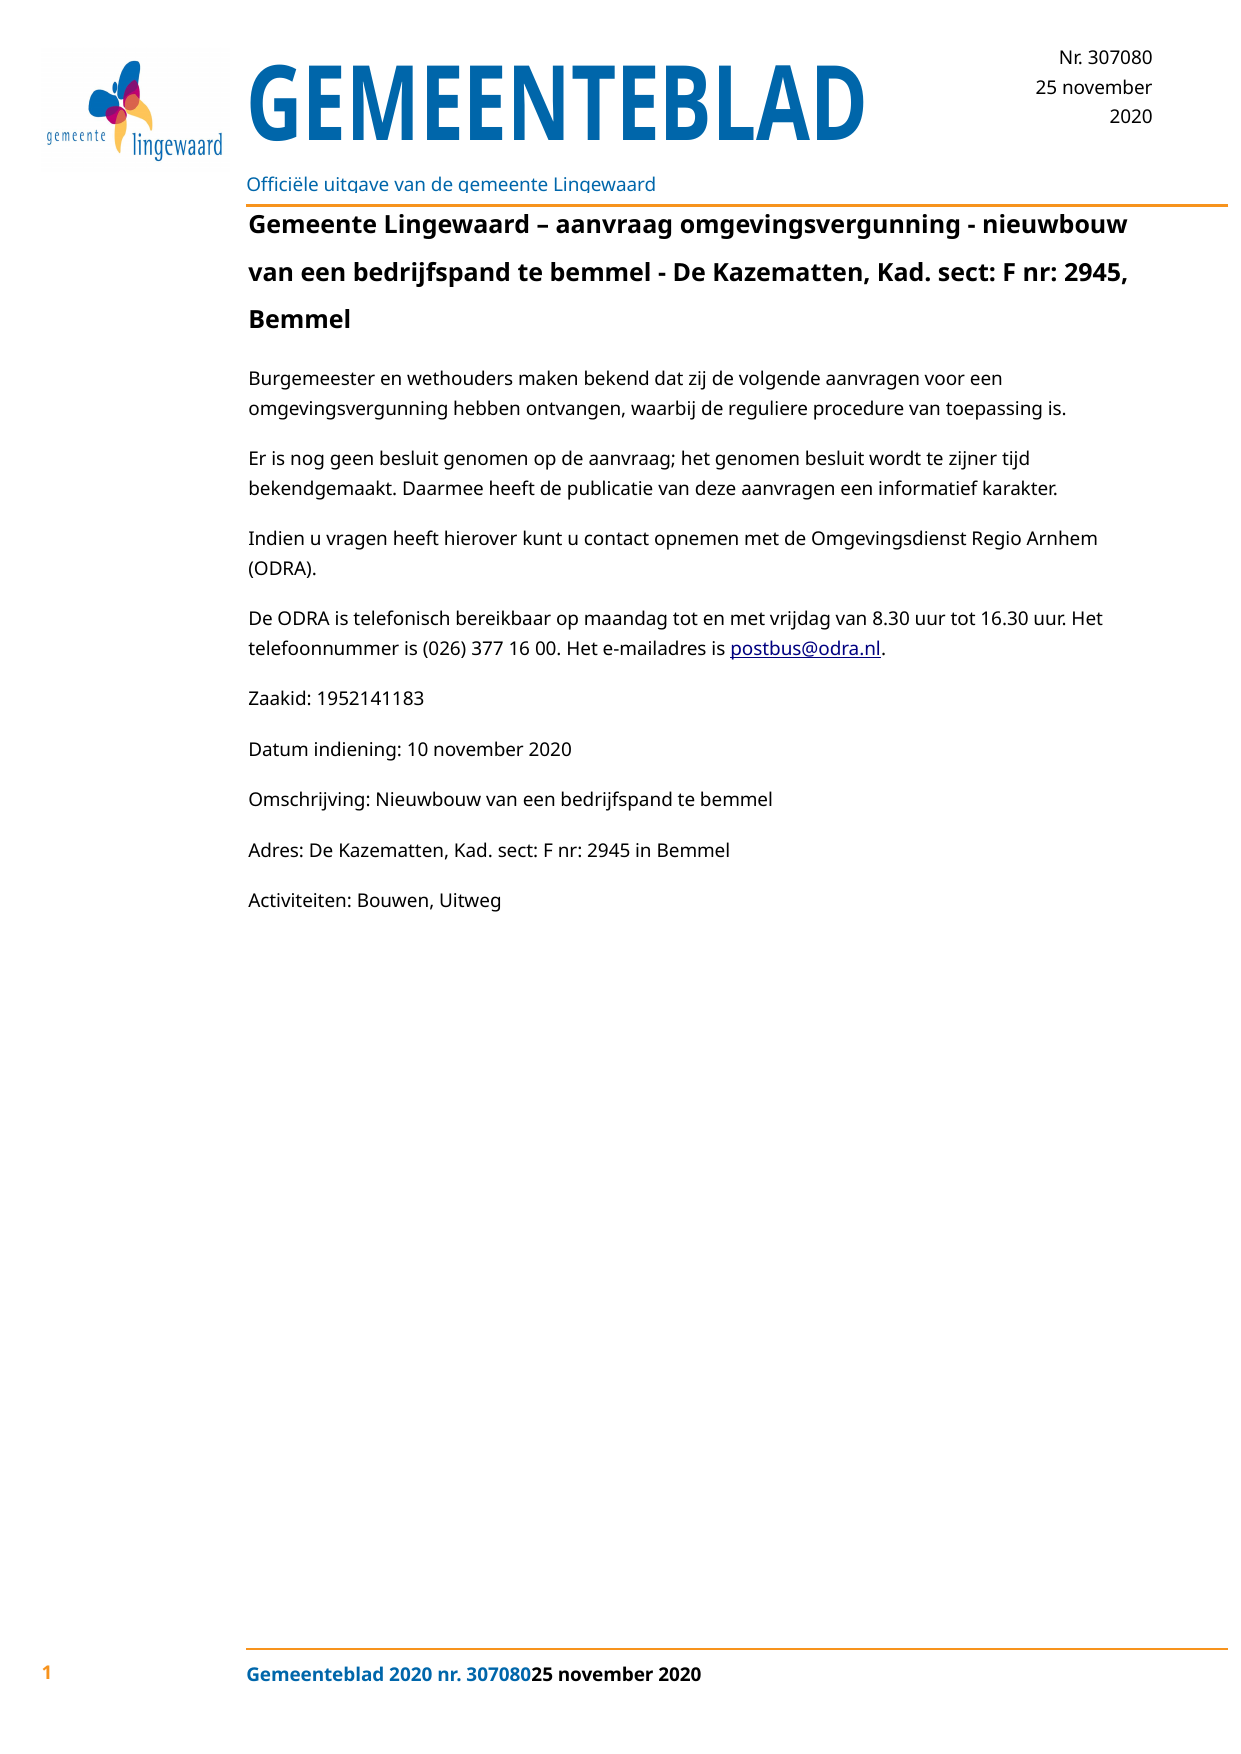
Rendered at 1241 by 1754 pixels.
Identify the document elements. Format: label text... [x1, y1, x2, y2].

text Zaakid: 1952141183 [248, 686, 1152, 711]
text Indien u vragen heeft hierover kunt u contact opnemen met de Omgevingsdienst Regio Arnhem (ODRA). [248, 526, 1152, 581]
picture [41, 47, 231, 172]
text Omschrijving: Nieuwbouw van een bedrijfspand te bemmel [248, 786, 1152, 812]
text Datum indiening: 10 november 2020 [248, 736, 1152, 762]
text Activiteiten: Bouwen, Uitweg [248, 887, 1152, 913]
text De ODRA is telefonisch bereikbaar op maandag tot en met vrijdag van 8.30 uur tot 16.30 uur. Het telefoonnummer is (026) 377 16 00. Het e-mailadres is postbus@odra.nl. [248, 606, 1152, 661]
text Gemeente Lingewaard – aanvraag omgevingsvergunning - nieuwbouw van een bedrijfspand te bemmel - De Kazematten, Kad. sect: F nr: 2945, Bemmel [248, 207, 1152, 336]
text Burgemeester en wethouders maken bekend dat zij de volgende aanvragen voor een omgevingsvergunning hebben ontvangen, waarbij de reguliere procedure van toepassing is. [248, 366, 1152, 421]
text Er is nog geen besluit genomen op de aanvraag; het genomen besluit wordt te zijner tijd bekendgemaakt. Daarmee heeft de publicatie van deze aanvragen een informatief karakter. [248, 446, 1152, 501]
text Adres: De Kazematten, Kad. sect: F nr: 2945 in Bemmel [248, 837, 1152, 862]
